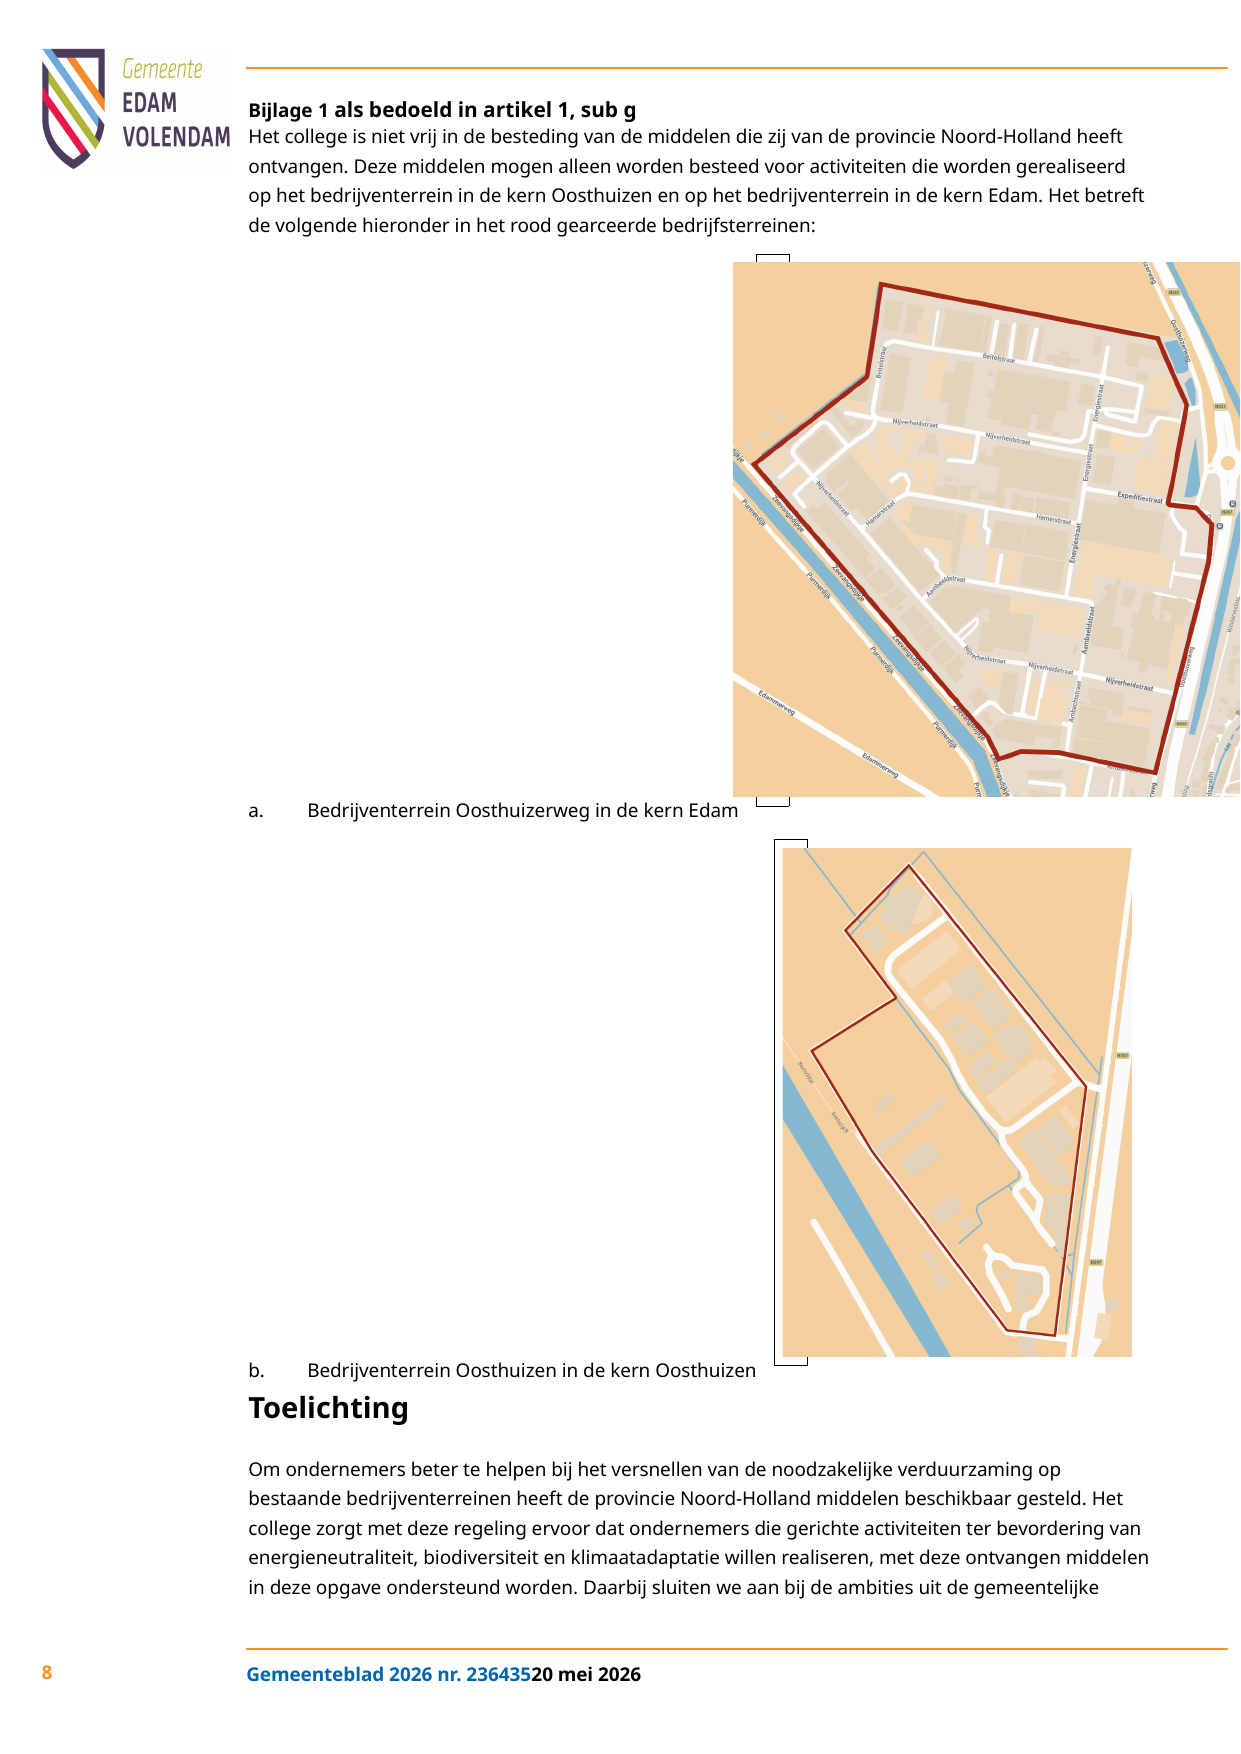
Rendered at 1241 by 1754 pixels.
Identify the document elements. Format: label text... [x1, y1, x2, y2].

picture [782, 848, 1132, 1357]
text Om ondernemers beter te helpen bij het versnellen van de noodzakelijke verduurzaming op bestaande bedrijventerreinen heeft de provincie Noord-Holland middelen beschikbaar gesteld. Het college zorgt met deze regeling ervoor dat ondernemers die gerichte activiteiten ter bevordering van energieneutraliteit, biodiversiteit en klimaatadaptatie willen realiseren, met deze ontvangen middelen in deze opgave ondersteund worden. Daarbij sluiten we aan bij de ambities uit de gemeentelijke [248, 1456, 1152, 1600]
picture [732, 262, 1241, 797]
text Toelichting [248, 1387, 1152, 1427]
list Bedrijventerrein Oosthuizen in de kern Oosthuizen [248, 827, 1152, 1383]
picture [41, 47, 231, 172]
text Het college is niet vrij in de besteding van de middelen die zij van de provincie Noord-Holland heeft ontvangen. Deze middelen mogen alleen worden besteed voor activiteiten die worden gerealiseerd op het bedrijventerrein in de kern Oosthuizen en op het bedrijventerrein in de kern Edam. Het betreft de volgende hieronder in het rood gearceerde bedrijfsterreinen: [248, 123, 1152, 238]
list Bedrijventerrein Oosthuizerweg in de kern Edam [248, 242, 1152, 823]
text Bijlage 1 als bedoeld in artikel 1, sub g [248, 95, 1152, 123]
